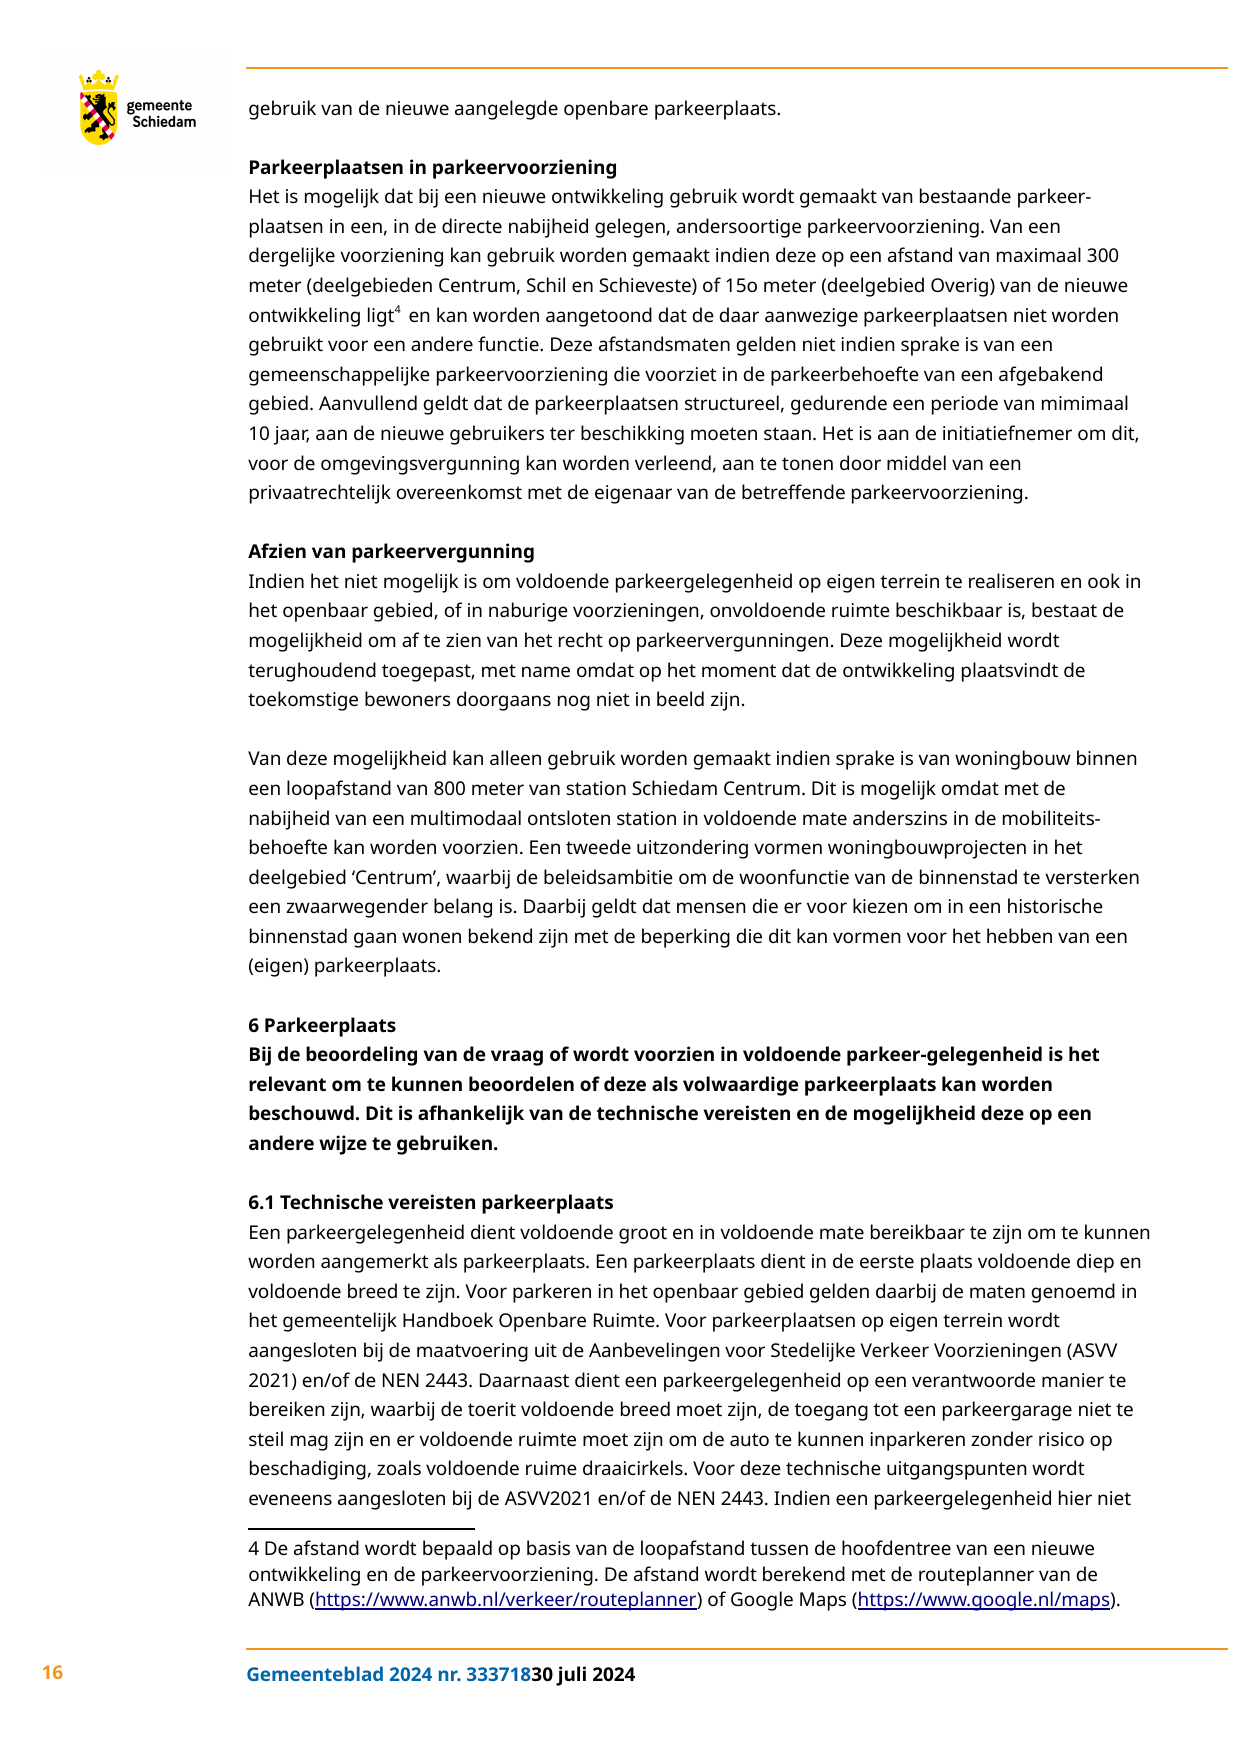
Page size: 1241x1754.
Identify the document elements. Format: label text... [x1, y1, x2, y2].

text Afzien van parkeervergunning [248, 538, 1152, 564]
text 6.1 Technische vereisten parkeerplaats [248, 1189, 1152, 1215]
text Het is mogelijk dat bij een nieuwe ontwikkeling gebruik wordt gemaakt van bestaande parkeer-plaatsen in een, in de directe nabijheid gelegen, andersoortige parkeervoorziening. Van een dergelijke voorziening kan gebruik worden gemaakt indien deze op een afstand van maximaal 300 meter (deelgebieden Centrum, Schil en Schieveste) of 15o meter (deelgebied Overig) van de nieuwe ontwikkeling ligt en kan worden aangetoond dat de daar aanwezige parkeerplaatsen niet worden gebruikt voor een andere functie. Deze afstandsmaten gelden niet indien sprake is van een gemeenschappelijke parkeervoorziening die voorziet in de parkeerbehoefte van een afgebakend gebied. Aanvullend geldt dat de parkeerplaatsen structureel, gedurende een periode van mimimaal 10 jaar, aan de nieuwe gebruikers ter beschikking moeten staan. Het is aan de initiatiefnemer om dit, voor de omgevingsvergunning kan worden verleend, aan te tonen door middel van een privaatrechtelijk overeenkomst met de eigenaar van de betreffende parkeervoorziening. [248, 183, 1152, 505]
text gebruik van de nieuwe aangelegde openbare parkeerplaats. [248, 95, 1152, 121]
text Een parkeergelegenheid dient voldoende groot en in voldoende mate bereikbaar te zijn om te kunnen worden aangemerkt als parkeerplaats. Een parkeerplaats dient in de eerste plaats voldoende diep en voldoende breed te zijn. Voor parkeren in het openbaar gebied gelden daarbij de maten genoemd in het gemeentelijk Handboek Openbare Ruimte. Voor parkeerplaatsen op eigen terrein wordt aangesloten bij de maatvoering uit de Aanbevelingen voor Stedelijke Verkeer Voorzieningen (ASVV 2021) en/of de NEN 2443. Daarnaast dient een parkeergelegenheid op een verantwoorde manier te bereiken zijn, waarbij de toerit voldoende breed moet zijn, de toegang tot een parkeergarage niet te steil mag zijn en er voldoende ruimte moet zijn om de auto te kunnen inparkeren zonder risico op beschadiging, zoals voldoende ruime draaicirkels. Voor deze technische uitgangspunten wordt eveneens aangesloten bij de ASVV2021 en/of de NEN 2443. Indien een parkeergelegenheid hier niet [248, 1219, 1152, 1511]
text Van deze mogelijkheid kan alleen gebruik worden gemaakt indien sprake is van woningbouw binnen een loopafstand van 800 meter van station Schiedam Centrum. Dit is mogelijk omdat met de nabijheid van een multimodaal ontsloten station in voldoende mate anderszins in de mobiliteits-behoefte kan worden voorzien. Een tweede uitzondering vormen woningbouwprojecten in het deelgebied ‘Centrum’, waarbij de beleidsambitie om de woonfunctie van de binnenstad te versterken een zwaarwegender belang is. Daarbij geldt dat mensen die er voor kiezen om in een historische binnenstad gaan wonen bekend zijn met de beperking die dit kan vormen voor het hebben van een (eigen) parkeerplaats. [248, 746, 1152, 978]
text Bij de beoordeling van de vraag of wordt voorzien in voldoende parkeer-gelegenheid is het relevant om te kunnen beoordelen of deze als volwaardige parkeerplaats kan worden beschouwd. Dit is afhankelijk van de technische vereisten en de mogelijkheid deze op een andere wijze te gebruiken. [248, 1041, 1152, 1156]
text De afstand wordt bepaald op basis van de loopafstand tussen de hoofdentree van een nieuwe ontwikkeling en de parkeervoorziening. De afstand wordt berekend met de routeplanner van de ANWB (https://www.anwb.nl/verkeer/routeplanner) of Google Maps (https://www.google.nl/maps). [248, 1535, 1152, 1612]
picture [41, 47, 231, 172]
text Parkeerplaatsen in parkeervoorziening [248, 154, 1152, 180]
text 6 Parkeerplaats [248, 1012, 1152, 1038]
text Indien het niet mogelijk is om voldoende parkeergelegenheid op eigen terrein te realiseren en ook in het openbaar gebied, of in naburige voorzieningen, onvoldoende ruimte beschikbaar is, bestaat de mogelijkheid om af te zien van het recht op parkeervergunningen. Deze mogelijkheid wordt terughoudend toegepast, met name omdat op het moment dat de ontwikkeling plaatsvindt de toekomstige bewoners doorgaans nog niet in beeld zijn. [248, 568, 1152, 712]
